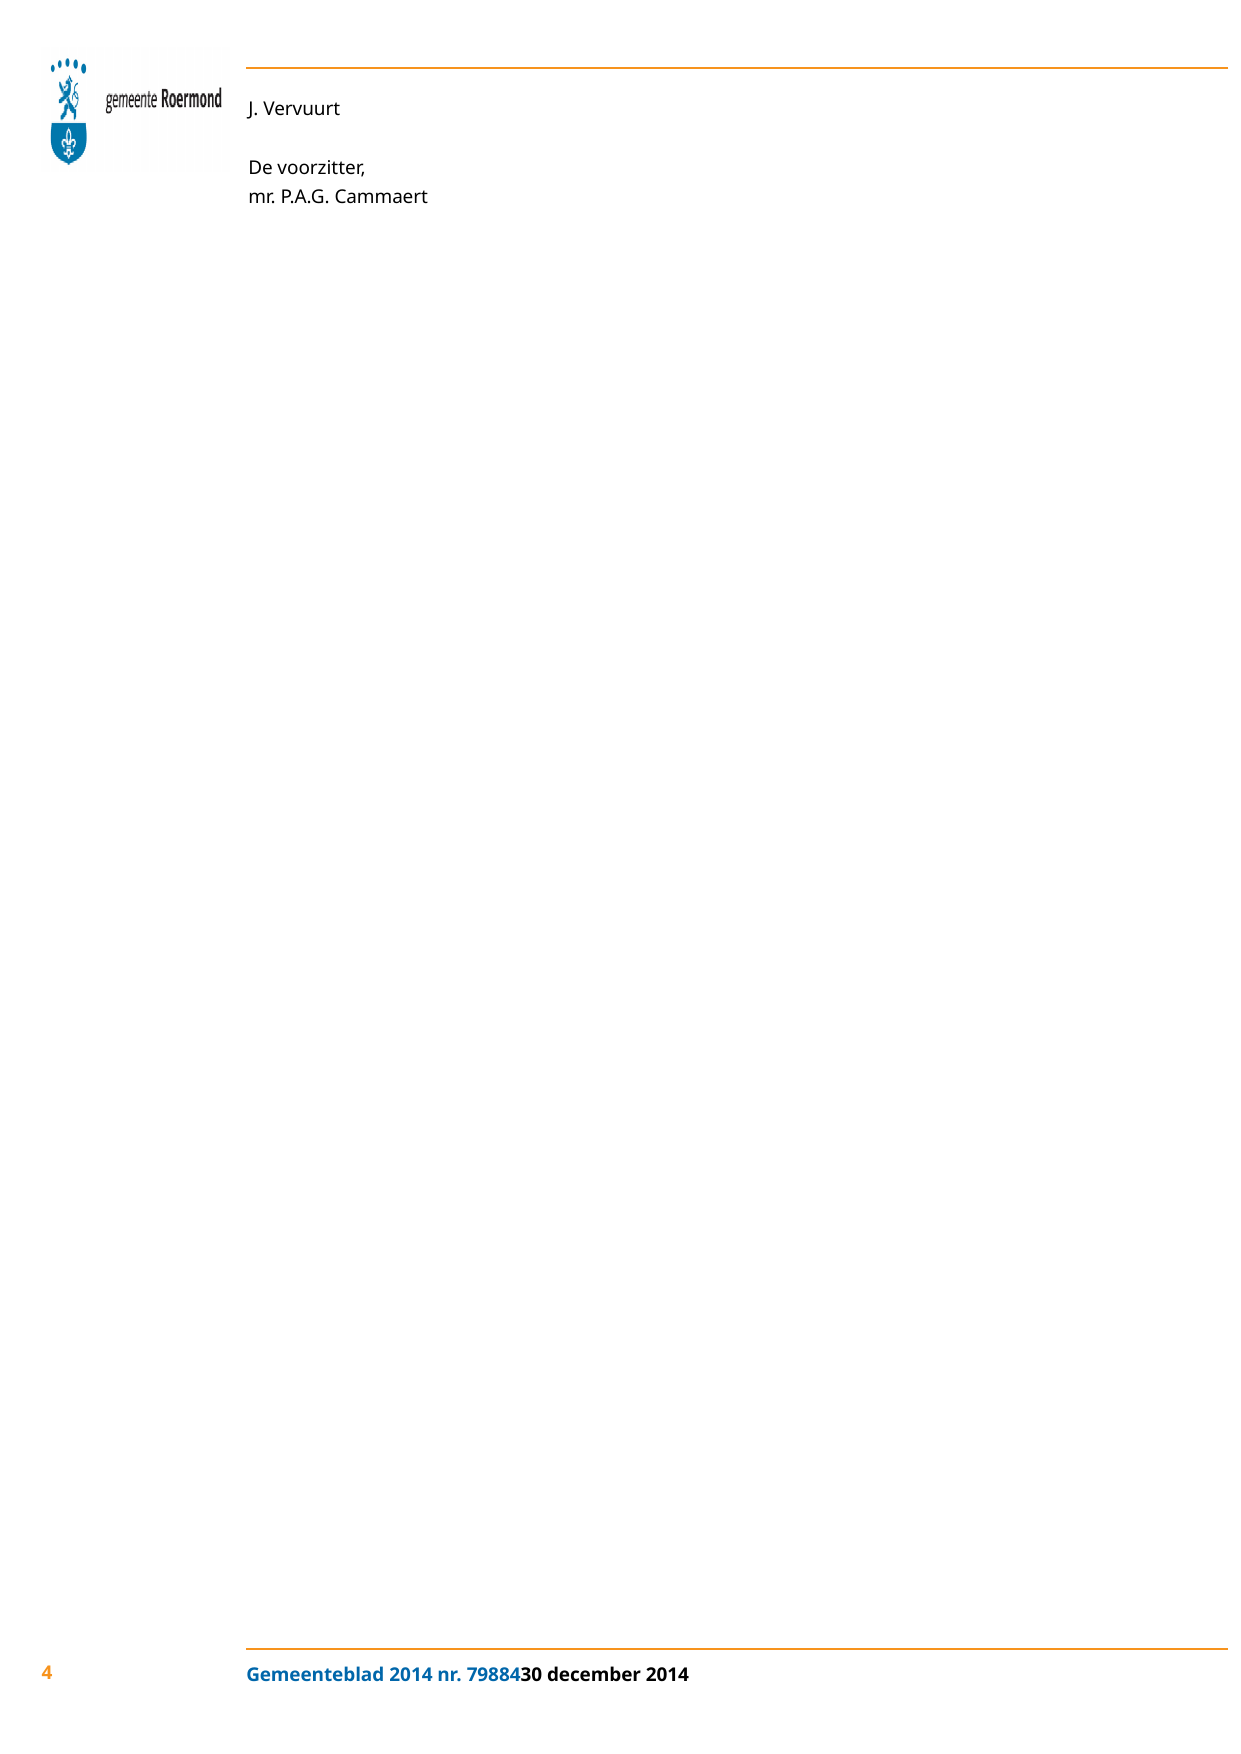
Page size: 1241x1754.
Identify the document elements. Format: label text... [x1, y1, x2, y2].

text J. Vervuurt [248, 95, 1152, 121]
text De voorzitter, [248, 154, 1152, 180]
text mr. P.A.G. Cammaert [248, 183, 1152, 209]
picture [41, 47, 231, 172]
